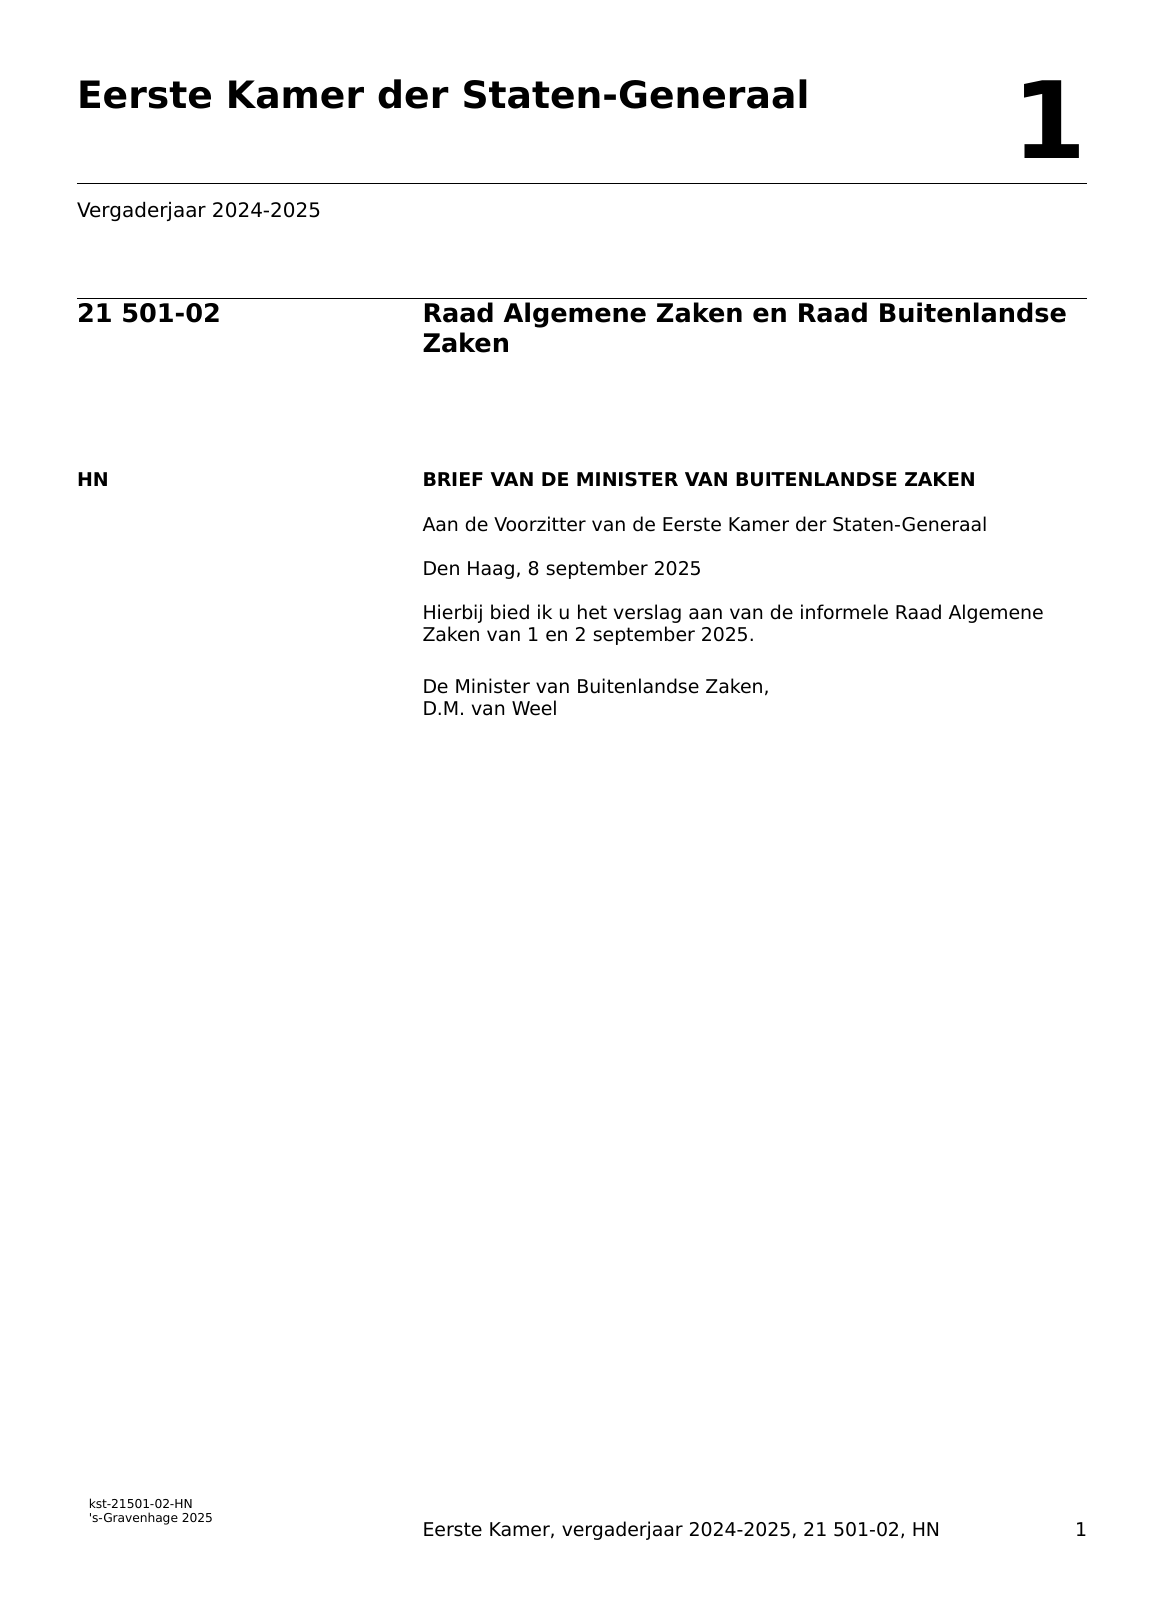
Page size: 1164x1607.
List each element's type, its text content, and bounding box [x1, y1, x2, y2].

text Aan de Voorzitter van de Eerste Kamer der Staten-Generaal [422, 513, 1087, 536]
table_header Eerste Kamer der Staten-Generaal [77, 59, 886, 183]
text 's-Gravenhage 2025 [88, 1511, 323, 1525]
text Den Haag, 8 september 2025 [422, 558, 1087, 580]
subtitle 21 501-02 Raad Algemene Zaken en Raad Buitenlandse Zaken [77, 299, 1087, 358]
subtitle HN BRIEF VAN DE MINISTER VAN BUITENLANDSE ZAKEN [77, 469, 1087, 491]
text De Minister van Buitenlandse Zaken, D.M. van Weel [422, 676, 1087, 720]
text Hierbij bied ik u het verslag aan van de informele Raad Algemene Zaken van 1 en 2 september 2025. [422, 602, 1087, 646]
table_header 1 [886, 59, 1087, 183]
table_cell Vergaderjaar 2024-2025 [77, 184, 1087, 298]
text kst-21501-02-HN [88, 1497, 323, 1511]
